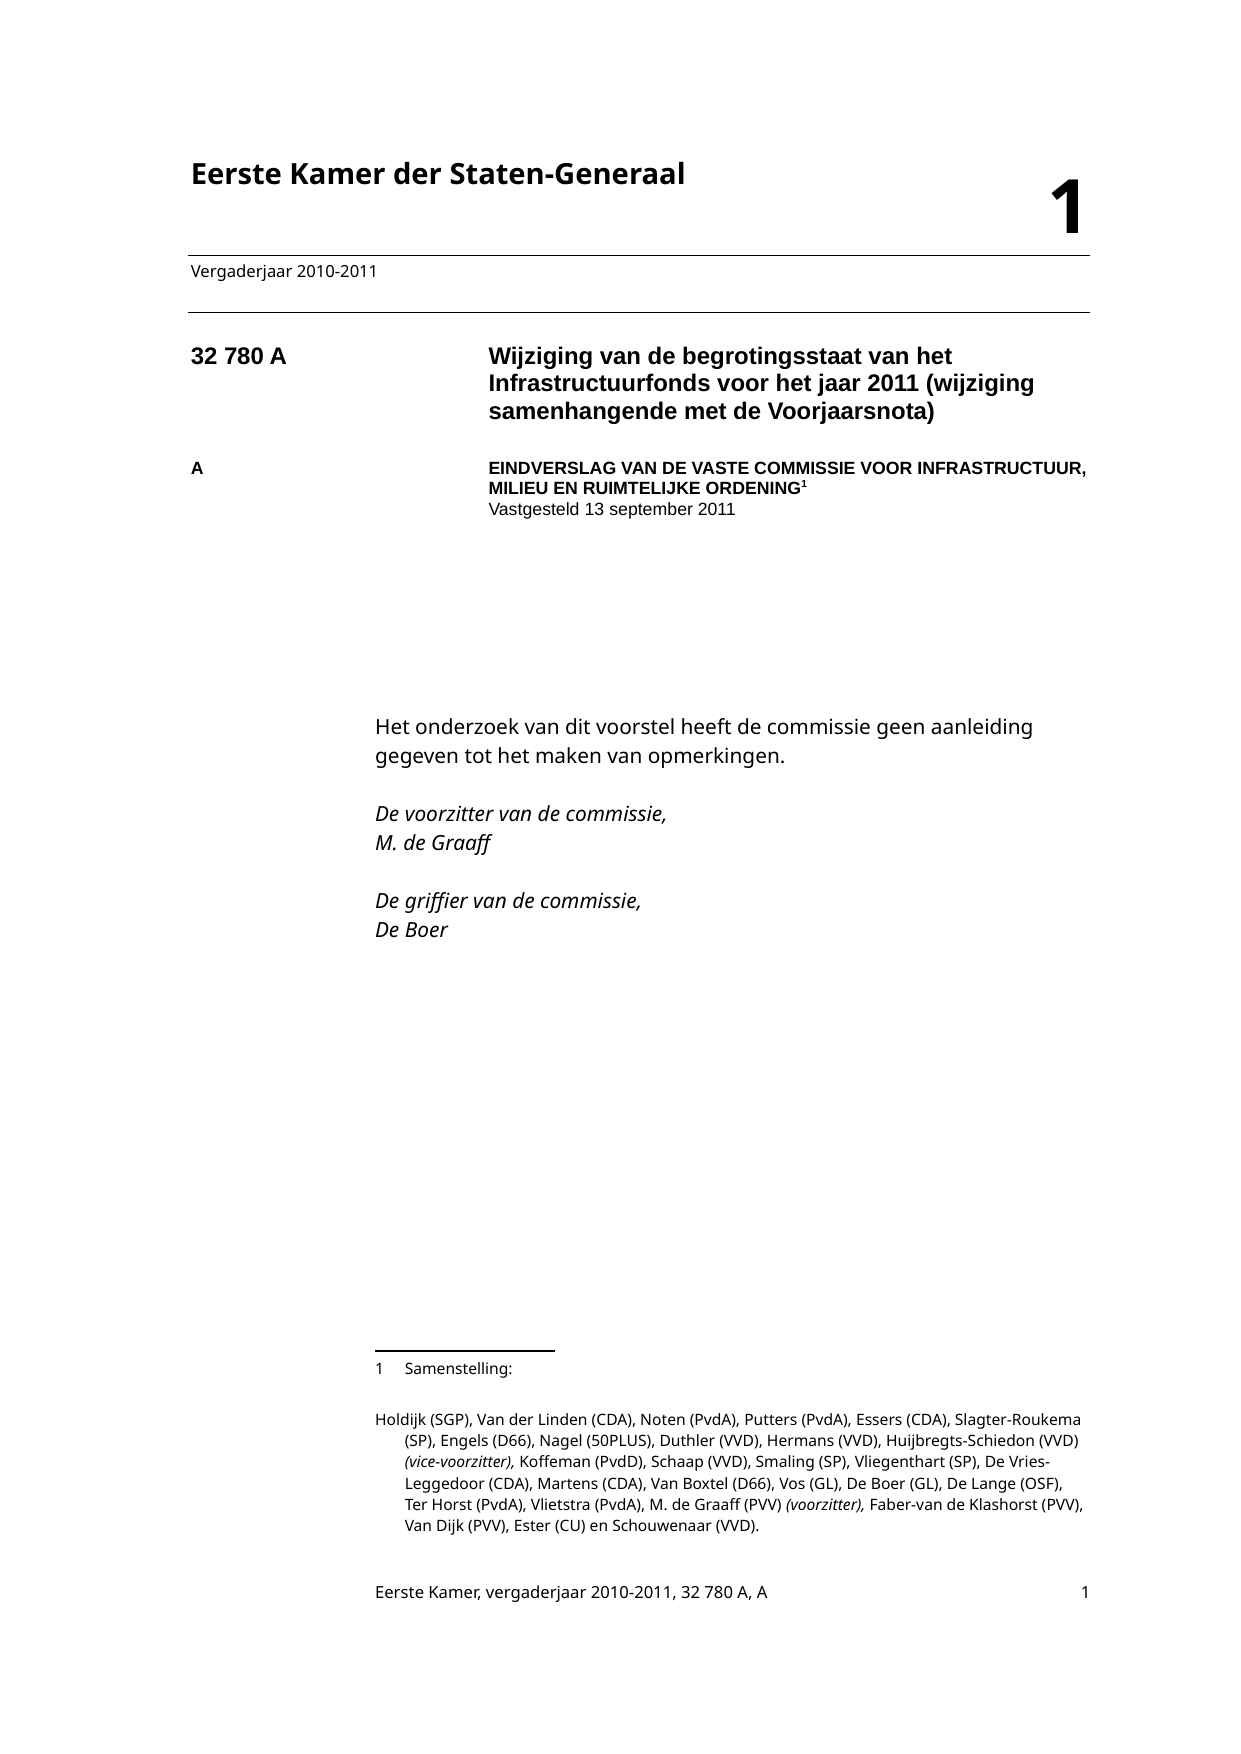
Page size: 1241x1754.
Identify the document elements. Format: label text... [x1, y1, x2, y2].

table_cell 32 780 A [188, 339, 485, 454]
table_header 1 [910, 150, 1090, 255]
table_cell [188, 313, 485, 339]
text De Boer [375, 915, 1090, 943]
text De voorzitter van de commissie, [375, 799, 1090, 828]
table_cell [485, 313, 1090, 339]
table_cell [485, 256, 1090, 312]
text De griffier van de commissie, [375, 886, 1090, 915]
table_cell EINDVERSLAG VAN DE VASTE COMMISSIE VOOR INFRASTRUCTUUR, MILIEU EN RUIMTELIJKE ORDENING Vastgesteld 13 september 2011 [485, 455, 1090, 594]
text M. de Graaff [375, 828, 1090, 856]
table_cell Wijziging van de begrotingsstaat van het Infrastructuurfonds voor het jaar 2011 (wijziging samenhangende met de Voorjaarsnota) [485, 339, 1090, 454]
table_header Eerste Kamer der Staten-Generaal [188, 150, 909, 255]
table_cell A [188, 455, 485, 594]
text Het onderzoek van dit voorstel heeft de commissie geen aanleiding gegeven tot het maken van opmerkingen. [375, 712, 1090, 769]
table_cell Vergaderjaar 2010-2011 [188, 256, 485, 312]
